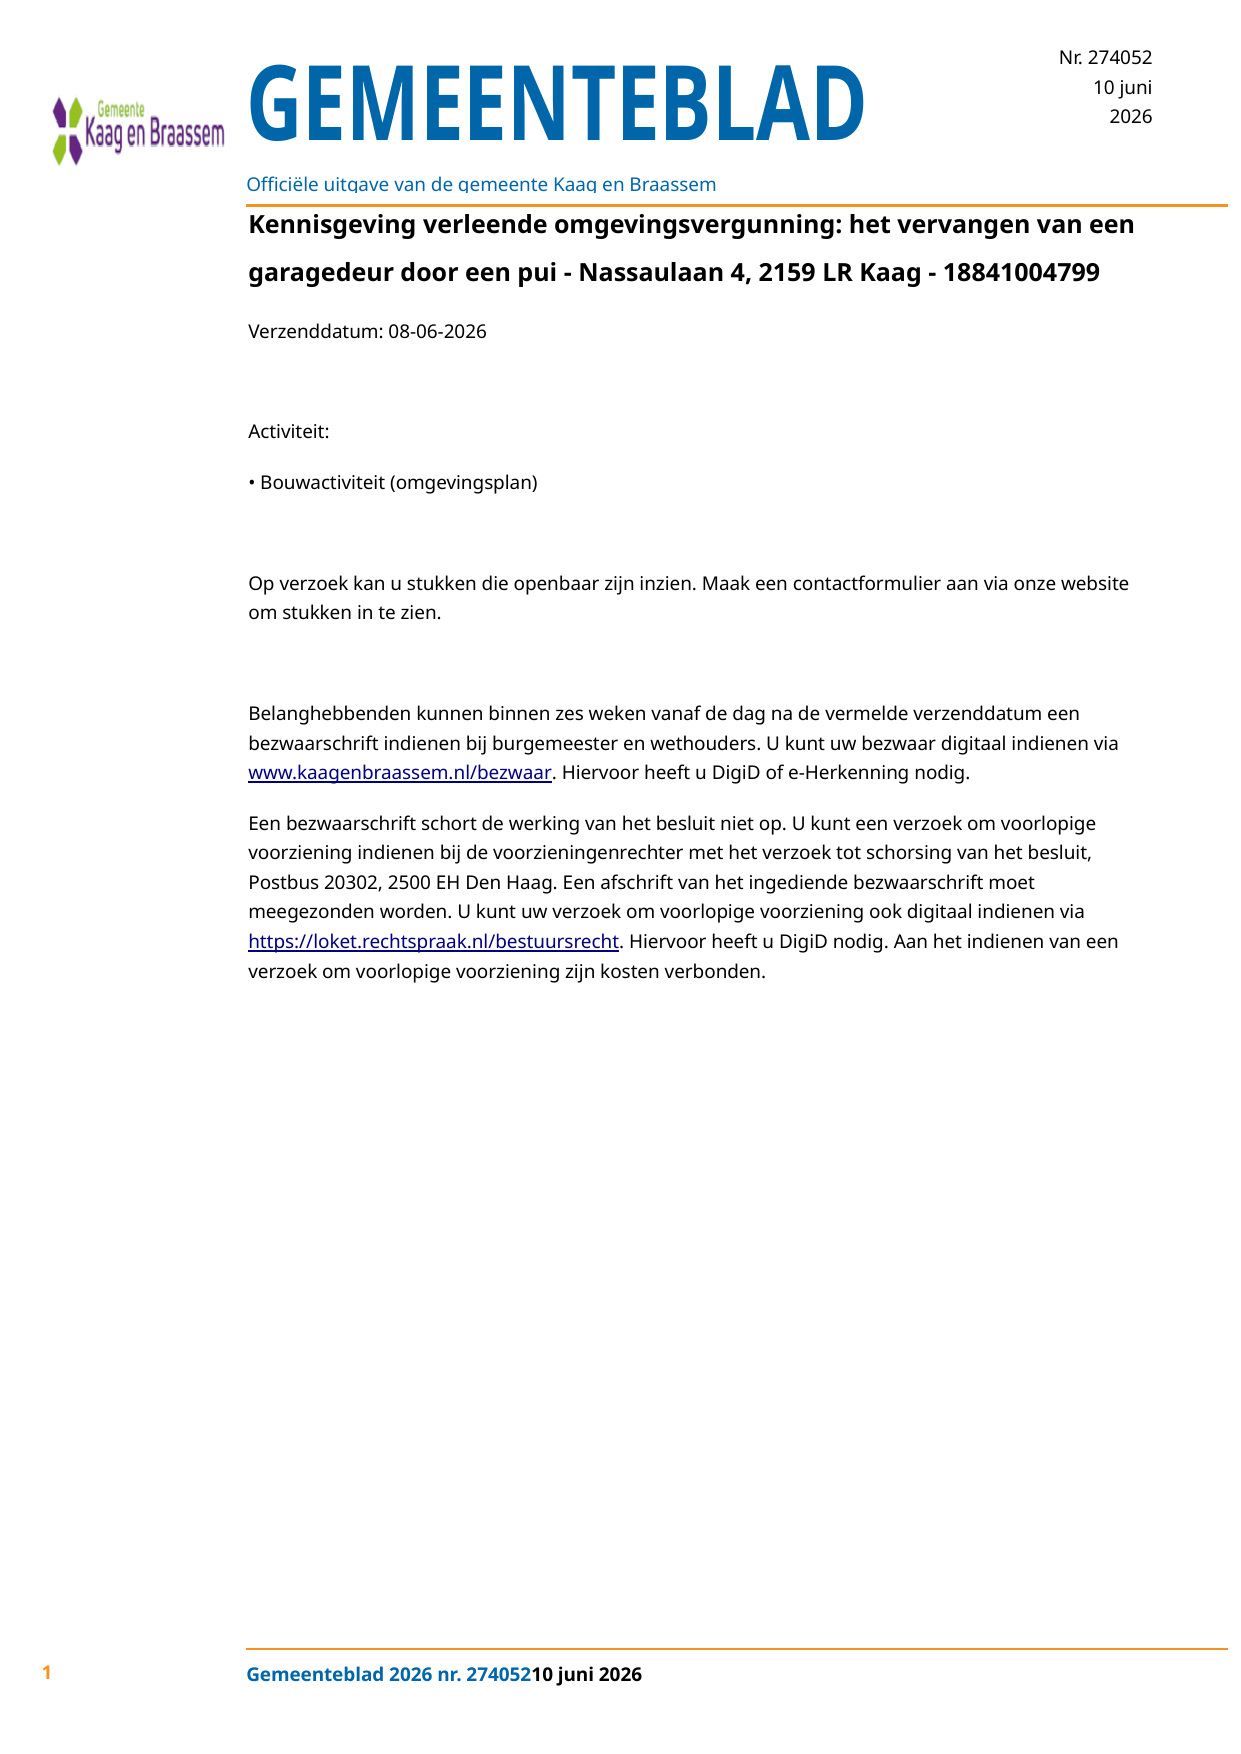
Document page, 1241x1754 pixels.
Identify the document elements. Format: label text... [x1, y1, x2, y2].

picture [41, 47, 231, 172]
text Activiteit: [248, 419, 1152, 444]
text Kennisgeving verleende omgevingsvergunning: het vervangen van een garagedeur door een pui - Nassaulaan 4, 2159 LR Kaag - 18841004799 [248, 207, 1152, 288]
text Een bezwaarschrift schort de werking van het besluit niet op. U kunt een verzoek om voorlopige voorziening indienen bij de voorzieningenrechter met het verzoek tot schorsing van het besluit, Postbus 20302, 2500 EH Den Haag. Een afschrift van het ingediende bezwaarschrift moet meegezonden worden. U kunt uw verzoek om voorlopige voorziening ook digitaal indienen via https://loket.rechtspraak.nl/bestuursrecht. Hiervoor heeft u DigiD nodig. Aan het indienen van een verzoek om voorlopige voorziening zijn kosten verbonden. [248, 810, 1152, 984]
text Verzenddatum: 08-06-2026 [248, 318, 1152, 344]
text • Bouwactiviteit (omgevingsplan) [248, 469, 1152, 495]
text Op verzoek kan u stukken die openbaar zijn inzien. Maak een contactformulier aan via onze website om stukken in te zien. [248, 570, 1152, 625]
text Belanghebbenden kunnen binnen zes weken vanaf de dag na de vermelde verzenddatum een bezwaarschrift indienen bij burgemeester en wethouders. U kunt uw bezwaar digitaal indienen via www.kaagenbraassem.nl/bezwaar. Hiervoor heeft u DigiD of e-Herkenning nodig. [248, 700, 1152, 785]
